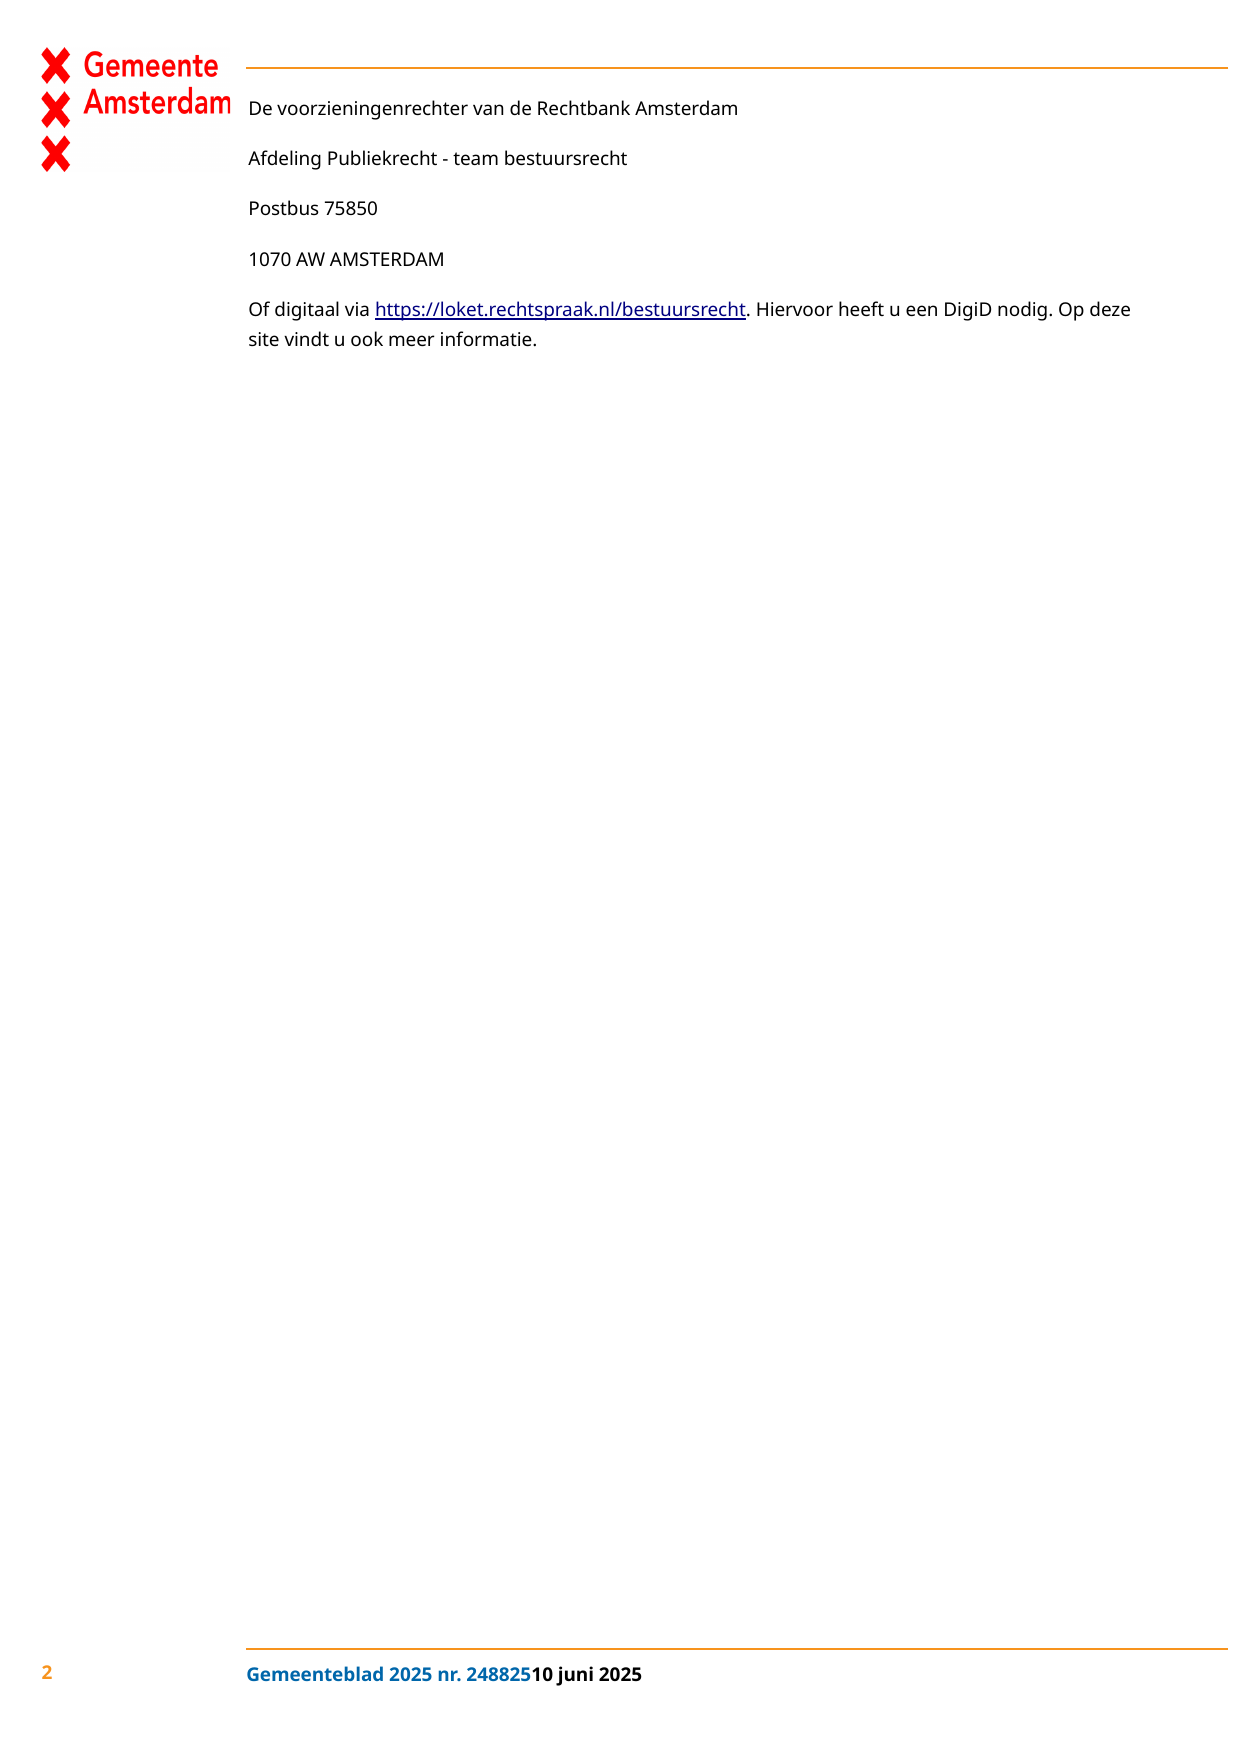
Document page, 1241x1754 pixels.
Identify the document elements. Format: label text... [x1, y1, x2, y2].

text Postbus 75850 [248, 196, 1152, 221]
text Of digitaal via https://loket.rechtspraak.nl/bestuursrecht. Hiervoor heeft u een DigiD nodig. Op deze site vindt u ook meer informatie. [248, 296, 1152, 352]
text Afdeling Publiekrecht - team bestuursrecht [248, 145, 1152, 171]
text 1070 AW AMSTERDAM [248, 246, 1152, 272]
picture [41, 47, 231, 172]
text De voorzieningenrechter van de Rechtbank Amsterdam [248, 95, 1152, 121]
